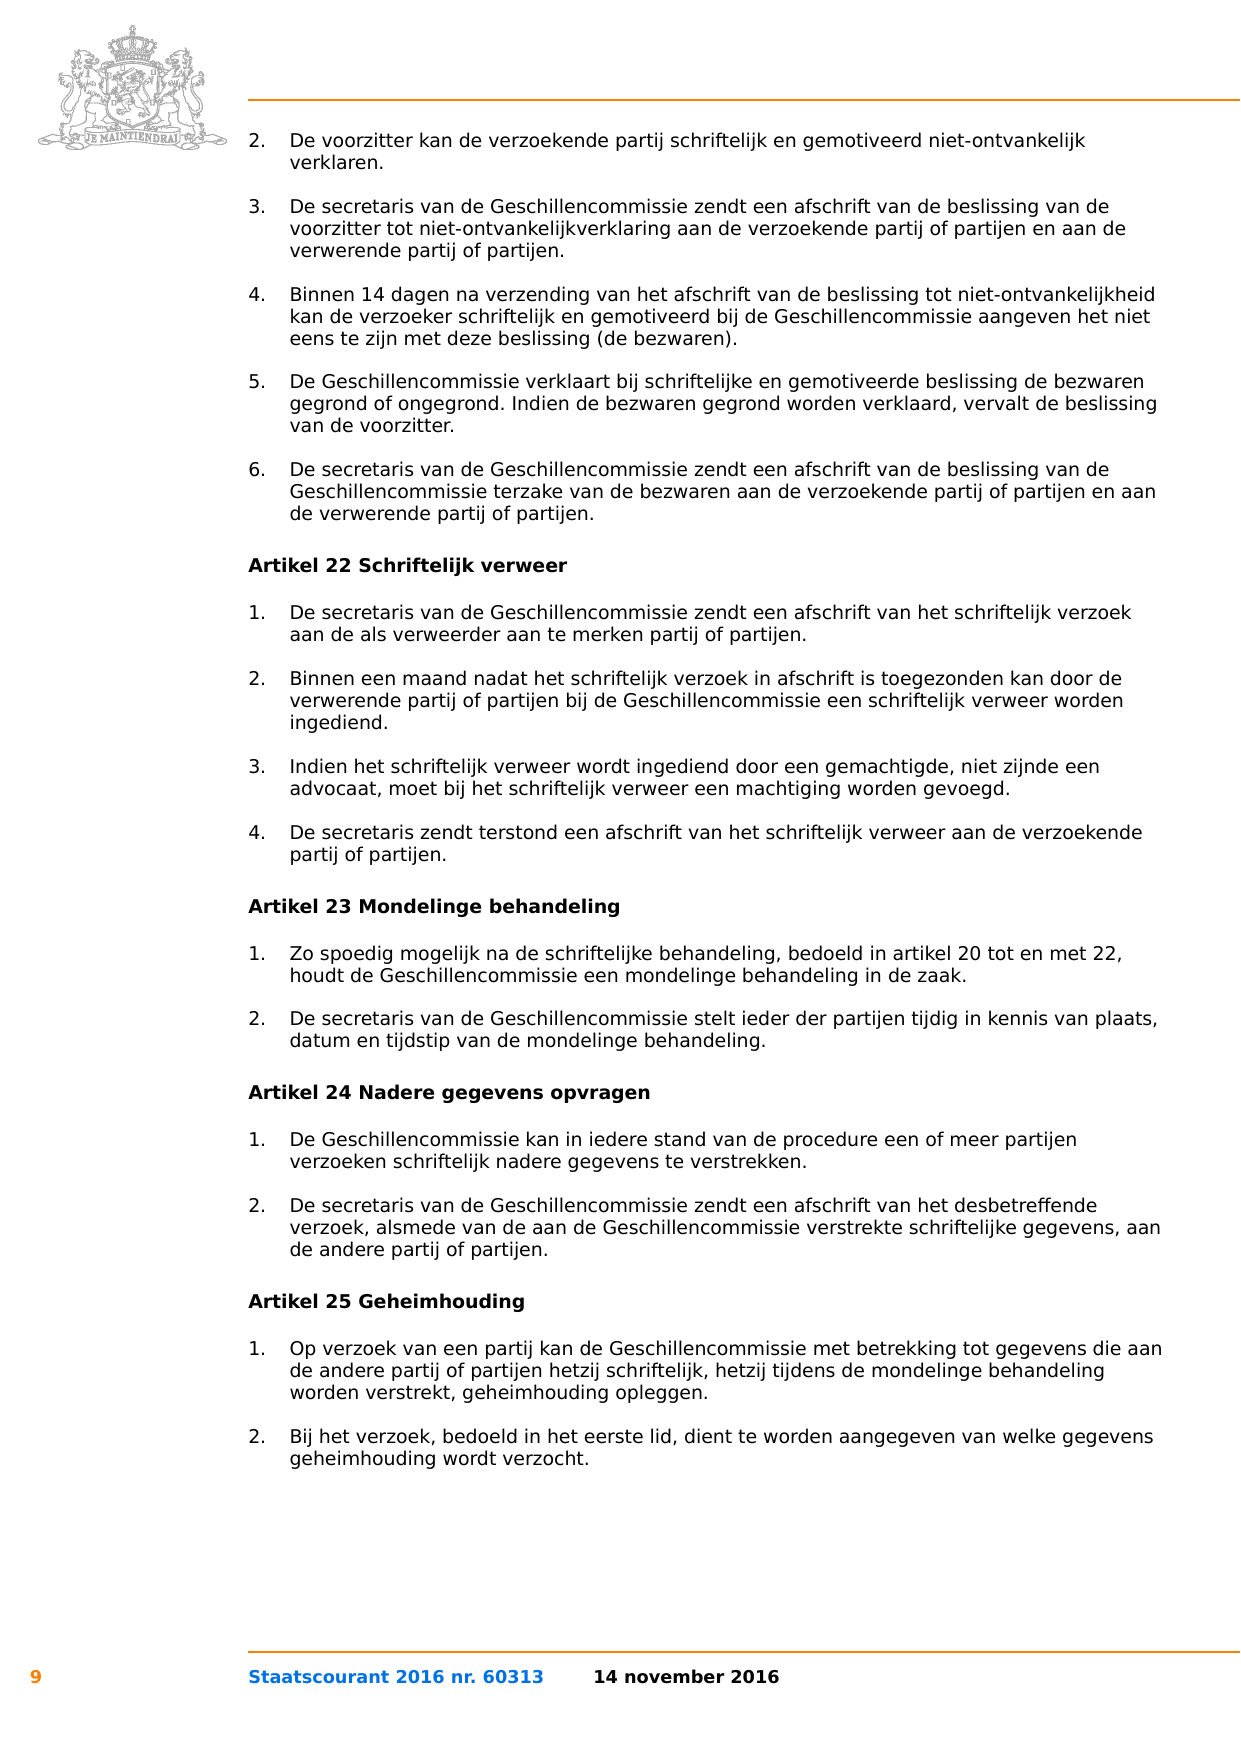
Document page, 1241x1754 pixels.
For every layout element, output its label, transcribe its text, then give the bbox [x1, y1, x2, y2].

text 3. Indien het schriftelijk verweer wordt ingediend door een gemachtigde, niet zijnde een advocaat, moet bij het schriftelijk verweer een machtiging worden gevoegd. [248, 756, 1163, 800]
text 6. De secretaris van de Geschillencommissie zendt een afschrift van de beslissing van de Geschillencommissie terzake van de bezwaren aan de verzoekende partij of partijen en aan de verwerende partij of partijen. [248, 459, 1163, 525]
text 2. De secretaris van de Geschillencommissie zendt een afschrift van het desbetreffende verzoek, alsmede van de aan de Geschillencommissie verstrekte schriftelijke gegevens, aan de andere partij of partijen. [248, 1195, 1163, 1261]
text 4. Binnen 14 dagen na verzending van het afschrift van de beslissing tot niet-ontvankelijkheid kan de verzoeker schriftelijk en gemotiveerd bij de Geschillencommissie aangeven het niet eens te zijn met deze beslissing (de bezwaren). [248, 283, 1163, 349]
text 4. De secretaris zendt terstond een afschrift van het schriftelijk verweer aan de verzoekende partij of partijen. [248, 822, 1163, 866]
text 1. De secretaris van de Geschillencommissie zendt een afschrift van het schriftelijk verzoek aan de als verweerder aan te merken partij of partijen. [248, 602, 1163, 646]
subtitle Artikel 22 Schriftelijk verweer [248, 555, 1163, 577]
text 2. De secretaris van de Geschillencommissie stelt ieder der partijen tijdig in kennis van plaats, datum en tijdstip van de mondelinge behandeling. [248, 1008, 1163, 1052]
subtitle Artikel 25 Geheimhouding [248, 1291, 1163, 1313]
text 1. Op verzoek van een partij kan de Geschillencommissie met betrekking tot gegevens die aan de andere partij of partijen hetzij schriftelijk, hetzij tijdens de mondelinge behandeling worden verstrekt, geheimhouding opleggen. [248, 1338, 1163, 1404]
text 3. De secretaris van de Geschillencommissie zendt een afschrift van de beslissing van de voorzitter tot niet-ontvankelijkverklaring aan de verzoekende partij of partijen en aan de verwerende partij of partijen. [248, 196, 1163, 262]
text 2. De voorzitter kan de verzoekende partij schriftelijk en gemotiveerd niet-ontvankelijk verklaren. [248, 130, 1163, 174]
text 5. De Geschillencommissie verklaart bij schriftelijke en gemotiveerde beslissing de bezwaren gegrond of ongegrond. Indien de bezwaren gegrond worden verklaard, vervalt de beslissing van de voorzitter. [248, 371, 1163, 437]
subtitle Artikel 23 Mondelinge behandeling [248, 896, 1163, 917]
text 1. Zo spoedig mogelijk na de schriftelijke behandeling, bedoeld in artikel 20 tot en met 22, houdt de Geschillencommissie een mondelinge behandeling in de zaak. [248, 942, 1163, 986]
text 2. Bij het verzoek, bedoeld in het eerste lid, dient te worden aangegeven van welke gegevens geheimhouding wordt verzocht. [248, 1426, 1163, 1470]
picture [38, 25, 227, 150]
text 1. De Geschillencommissie kan in iedere stand van de procedure een of meer partijen verzoeken schriftelijk nadere gegevens te verstrekken. [248, 1129, 1163, 1173]
subtitle Artikel 24 Nadere gegevens opvragen [248, 1082, 1163, 1104]
text 2. Binnen een maand nadat het schriftelijk verzoek in afschrift is toegezonden kan door de verwerende partij of partijen bij de Geschillencommissie een schriftelijk verweer worden ingediend. [248, 668, 1163, 734]
